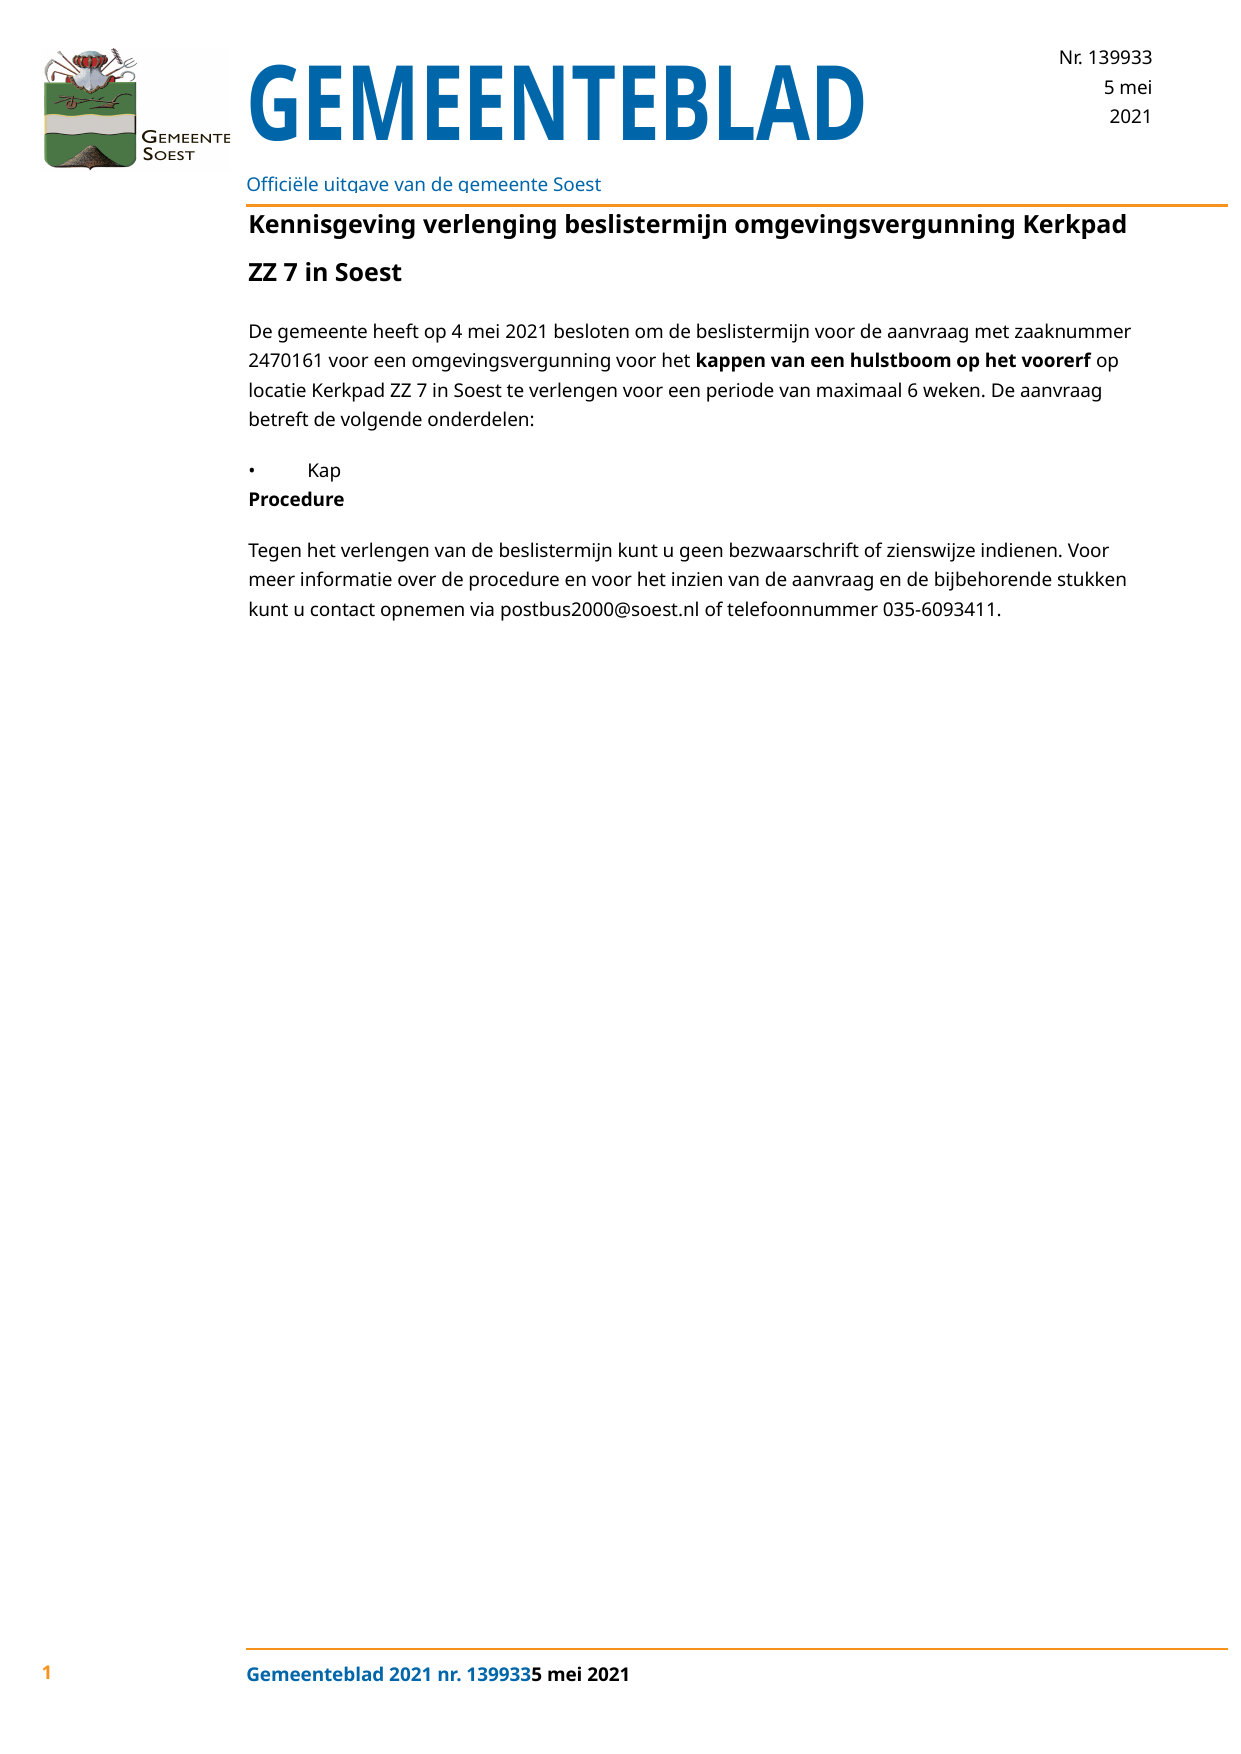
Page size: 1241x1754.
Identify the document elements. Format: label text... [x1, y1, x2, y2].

text Kennisgeving verlenging beslistermijn omgevingsvergunning Kerkpad ZZ 7 in Soest [248, 207, 1152, 288]
list Kap [248, 457, 1152, 483]
text Procedure [248, 487, 1152, 512]
picture [41, 47, 231, 172]
text De gemeente heeft op 4 mei 2021 besloten om de beslistermijn voor de aanvraag met zaaknummer 2470161 voor een omgevingsvergunning voor het kappen van een hulstboom op het voorerf op locatie Kerkpad ZZ 7 in Soest te verlengen voor een periode van maximaal 6 weken. De aanvraag betreft de volgende onderdelen: [248, 318, 1152, 432]
text Tegen het verlengen van de beslistermijn kunt u geen bezwaarschrift of zienswijze indienen. Voor meer informatie over de procedure en voor het inzien van de aanvraag en de bijbehorende stukken kunt u contact opnemen via postbus2000@soest.nl of telefoonnummer 035-6093411. [248, 537, 1152, 622]
